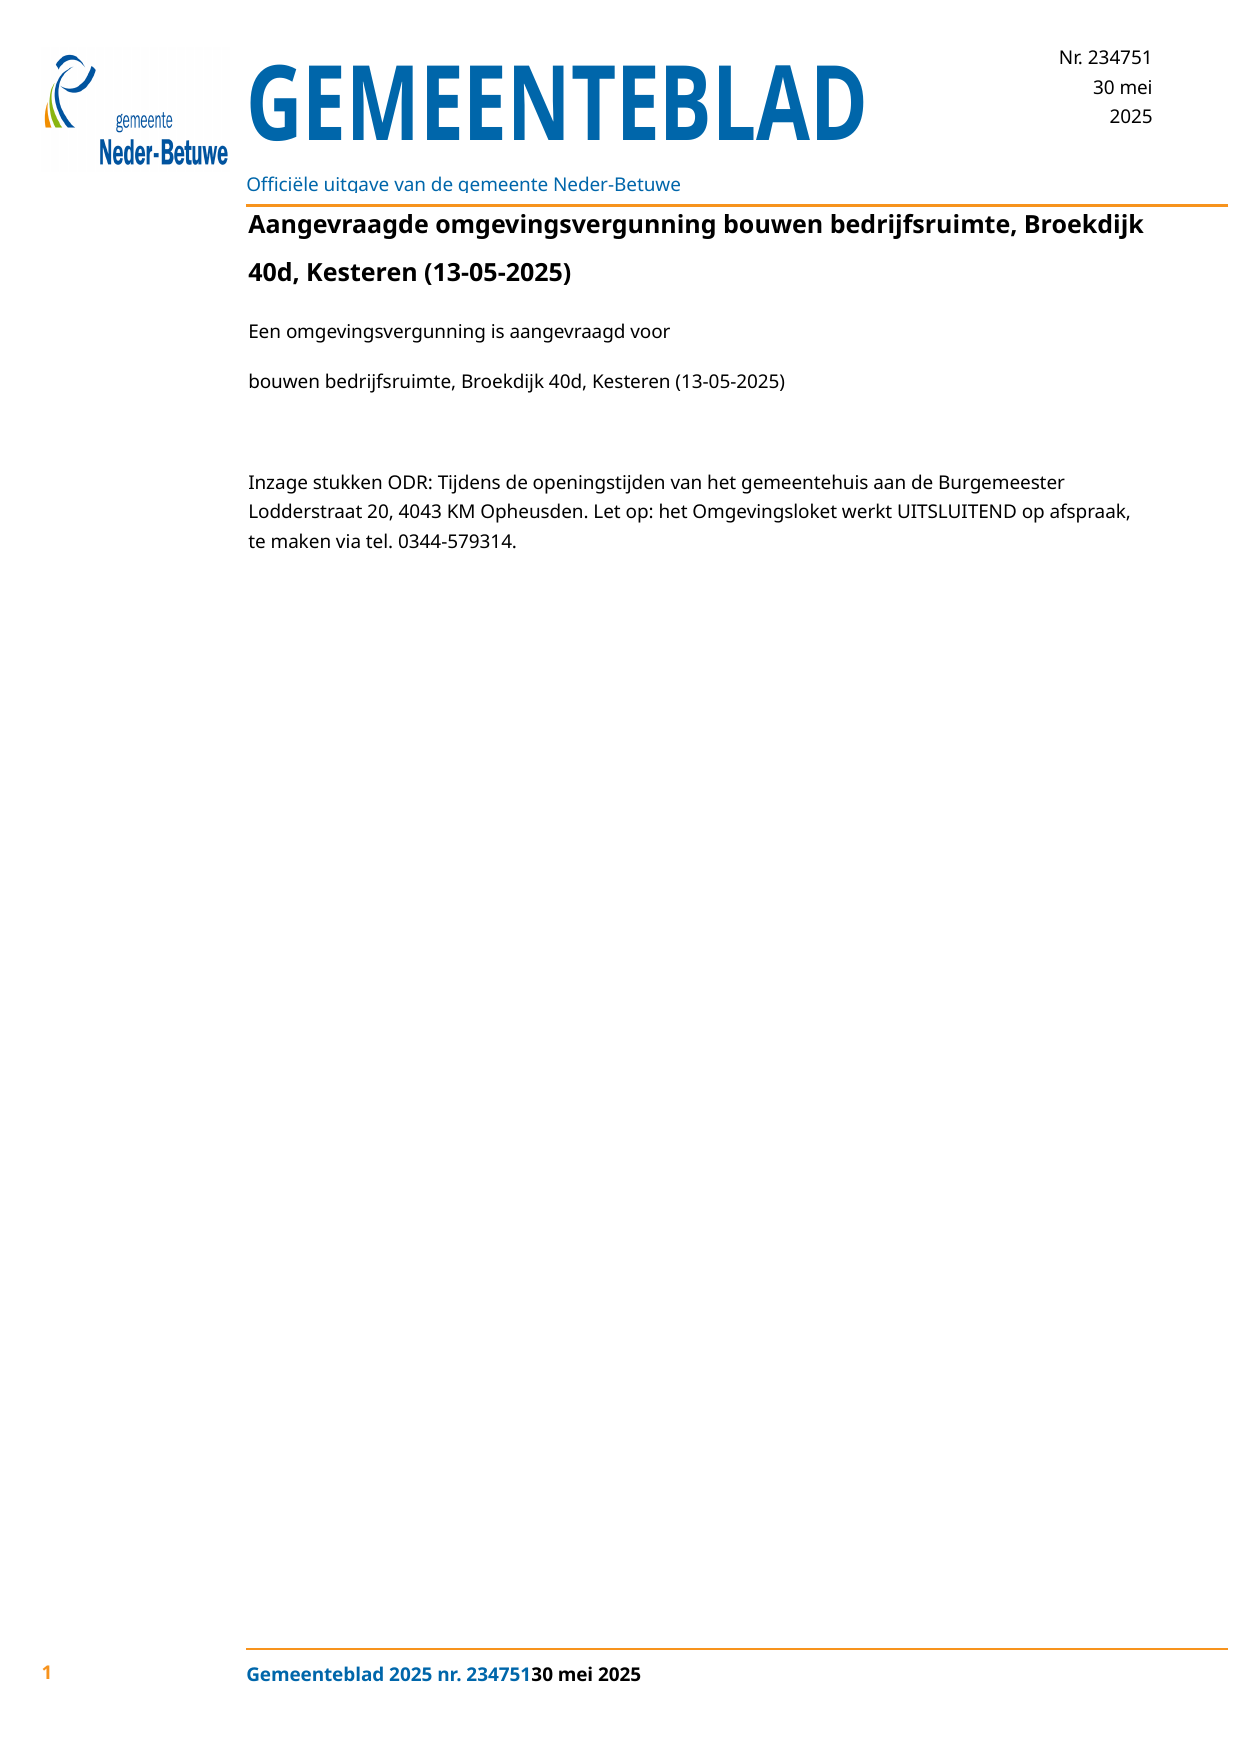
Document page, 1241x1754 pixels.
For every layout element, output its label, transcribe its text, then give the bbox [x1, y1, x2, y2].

picture [41, 47, 231, 172]
text Aangevraagde omgevingsvergunning bouwen bedrijfsruimte, Broekdijk 40d, Kesteren (13-05-2025) [248, 207, 1152, 288]
text Een omgevingsvergunning is aangevraagd voor [248, 318, 1152, 344]
text Inzage stukken ODR: Tijdens de openingstijden van het gemeentehuis aan de Burgemeester Lodderstraat 20, 4043 KM Opheusden. Let op: het Omgevingsloket werkt UITSLUITEND op afspraak, te maken via tel. 0344-579314. [248, 469, 1152, 554]
text bouwen bedrijfsruimte, Broekdijk 40d, Kesteren (13-05-2025) [248, 368, 1152, 394]
